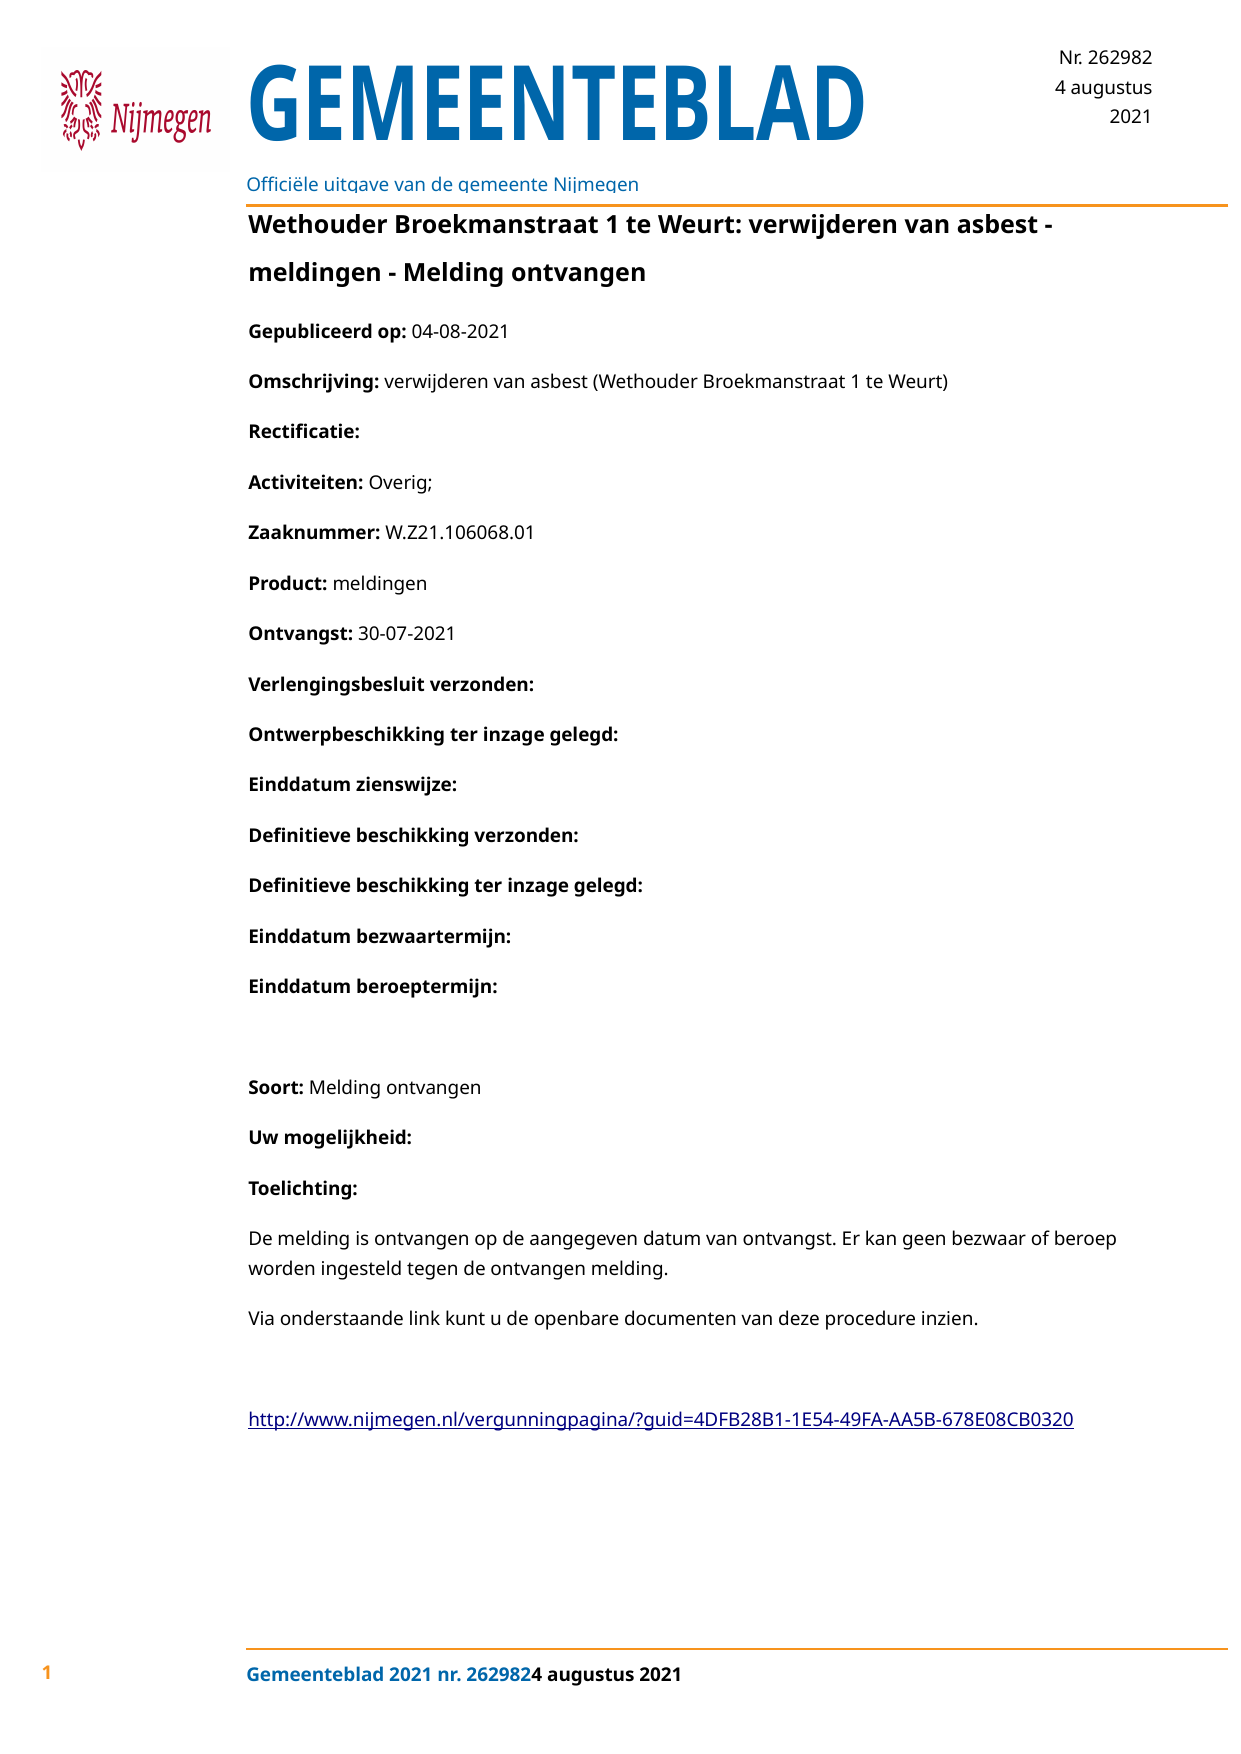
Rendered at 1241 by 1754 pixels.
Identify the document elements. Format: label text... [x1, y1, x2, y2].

text Definitieve beschikking verzonden: [248, 822, 1152, 848]
text Uw mogelijkheid: [248, 1124, 1152, 1150]
text Einddatum zienswijze: [248, 772, 1152, 797]
text Rectificatie: [248, 419, 1152, 444]
text http://www.nijmegen.nl/vergunningpagina/?guid=4DFB28B1-1E54-49FA-AA5B-678E08CB0320 [248, 1406, 1152, 1432]
text Soort: Melding ontvangen [248, 1074, 1152, 1100]
text Ontwerpbeschikking ter inzage gelegd: [248, 721, 1152, 747]
text De melding is ontvangen op de aangegeven datum van ontvangst. Er kan geen bezwaar of beroep worden ingesteld tegen de ontvangen melding. [248, 1225, 1152, 1281]
text Ontvangst: 30-07-2021 [248, 620, 1152, 646]
text Definitieve beschikking ter inzage gelegd: [248, 872, 1152, 898]
text Omschrijving: verwijderen van asbest (Wethouder Broekmanstraat 1 te Weurt) [248, 368, 1152, 394]
text Einddatum bezwaartermijn: [248, 923, 1152, 949]
text Product: meldingen [248, 570, 1152, 596]
text Zaaknummer: W.Z21.106068.01 [248, 519, 1152, 545]
text Gepubliceerd op: 04-08-2021 [248, 318, 1152, 344]
picture [41, 47, 231, 172]
text Einddatum beroeptermijn: [248, 973, 1152, 999]
text Via onderstaande link kunt u de openbare documenten van deze procedure inzien. [248, 1305, 1152, 1331]
text Toelichting: [248, 1175, 1152, 1201]
text Activiteiten: Overig; [248, 469, 1152, 495]
text Wethouder Broekmanstraat 1 te Weurt: verwijderen van asbest - meldingen - Melding ontvangen [248, 207, 1152, 288]
text Verlengingsbesluit verzonden: [248, 671, 1152, 697]
